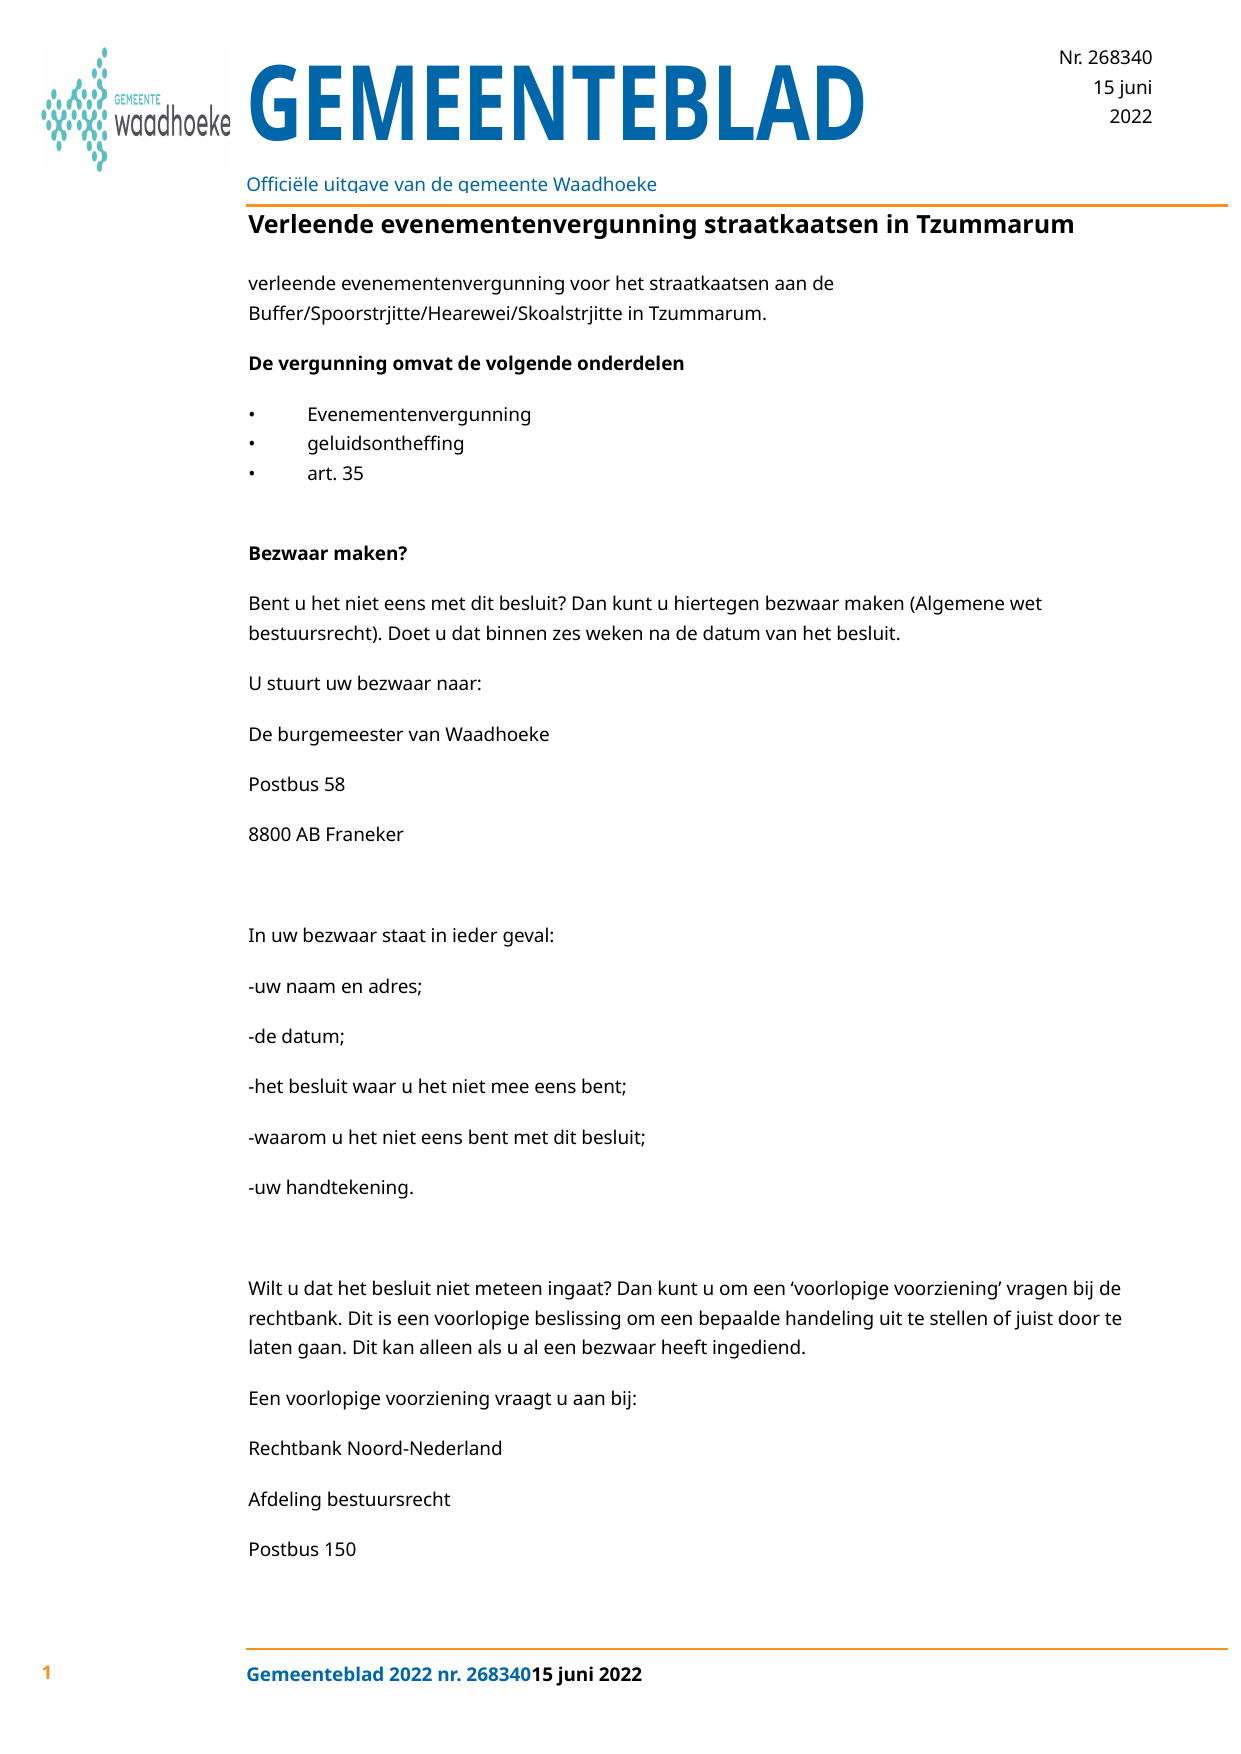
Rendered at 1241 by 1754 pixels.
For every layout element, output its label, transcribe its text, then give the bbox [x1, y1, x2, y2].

text 8800 AB Franeker [248, 822, 1152, 847]
text Rechtbank Noord-Nederland [248, 1435, 1152, 1461]
text Een voorlopige voorziening vraagt u aan bij: [248, 1385, 1152, 1411]
list art. 35 [248, 460, 1152, 486]
text Bent u het niet eens met dit besluit? Dan kunt u hiertegen bezwaar maken (Algemene wet bestuursrecht). Doet u dat binnen zes weken na de datum van het besluit. [248, 590, 1152, 646]
text verleende evenementenvergunning voor het straatkaatsen aan de Buffer/Spoorstrjitte/Hearewei/Skoalstrjitte in Tzummarum. [248, 270, 1152, 326]
text Bezwaar maken? [248, 540, 1152, 566]
text -de datum; [248, 1023, 1152, 1049]
text Verleende evenementenvergunning straatkaatsen in Tzummarum [248, 207, 1152, 241]
text -het besluit waar u het niet mee eens bent; [248, 1074, 1152, 1099]
picture [41, 47, 231, 172]
text -uw naam en adres; [248, 973, 1152, 998]
text In uw bezwaar staat in ieder geval: [248, 922, 1152, 948]
list geluidsontheffing [248, 430, 1152, 456]
text Postbus 58 [248, 771, 1152, 797]
text U stuurt uw bezwaar naar: [248, 670, 1152, 696]
text Wilt u dat het besluit niet meteen ingaat? Dan kunt u om een ‘voorlopige voorziening’ vragen bij de rechtbank. Dit is een voorlopige beslissing om een bepaalde handeling uit te stellen of juist door te laten gaan. Dit kan alleen als u al een bezwaar heeft ingediend. [248, 1275, 1152, 1360]
text -waarom u het niet eens bent met dit besluit; [248, 1124, 1152, 1150]
text De vergunning omvat de volgende onderdelen [248, 350, 1152, 376]
list Evenementenvergunning [248, 401, 1152, 426]
text De burgemeester van Waadhoeke [248, 721, 1152, 746]
text Postbus 150 [248, 1536, 1152, 1562]
text -uw handtekening. [248, 1174, 1152, 1200]
text Afdeling bestuursrecht [248, 1486, 1152, 1511]
